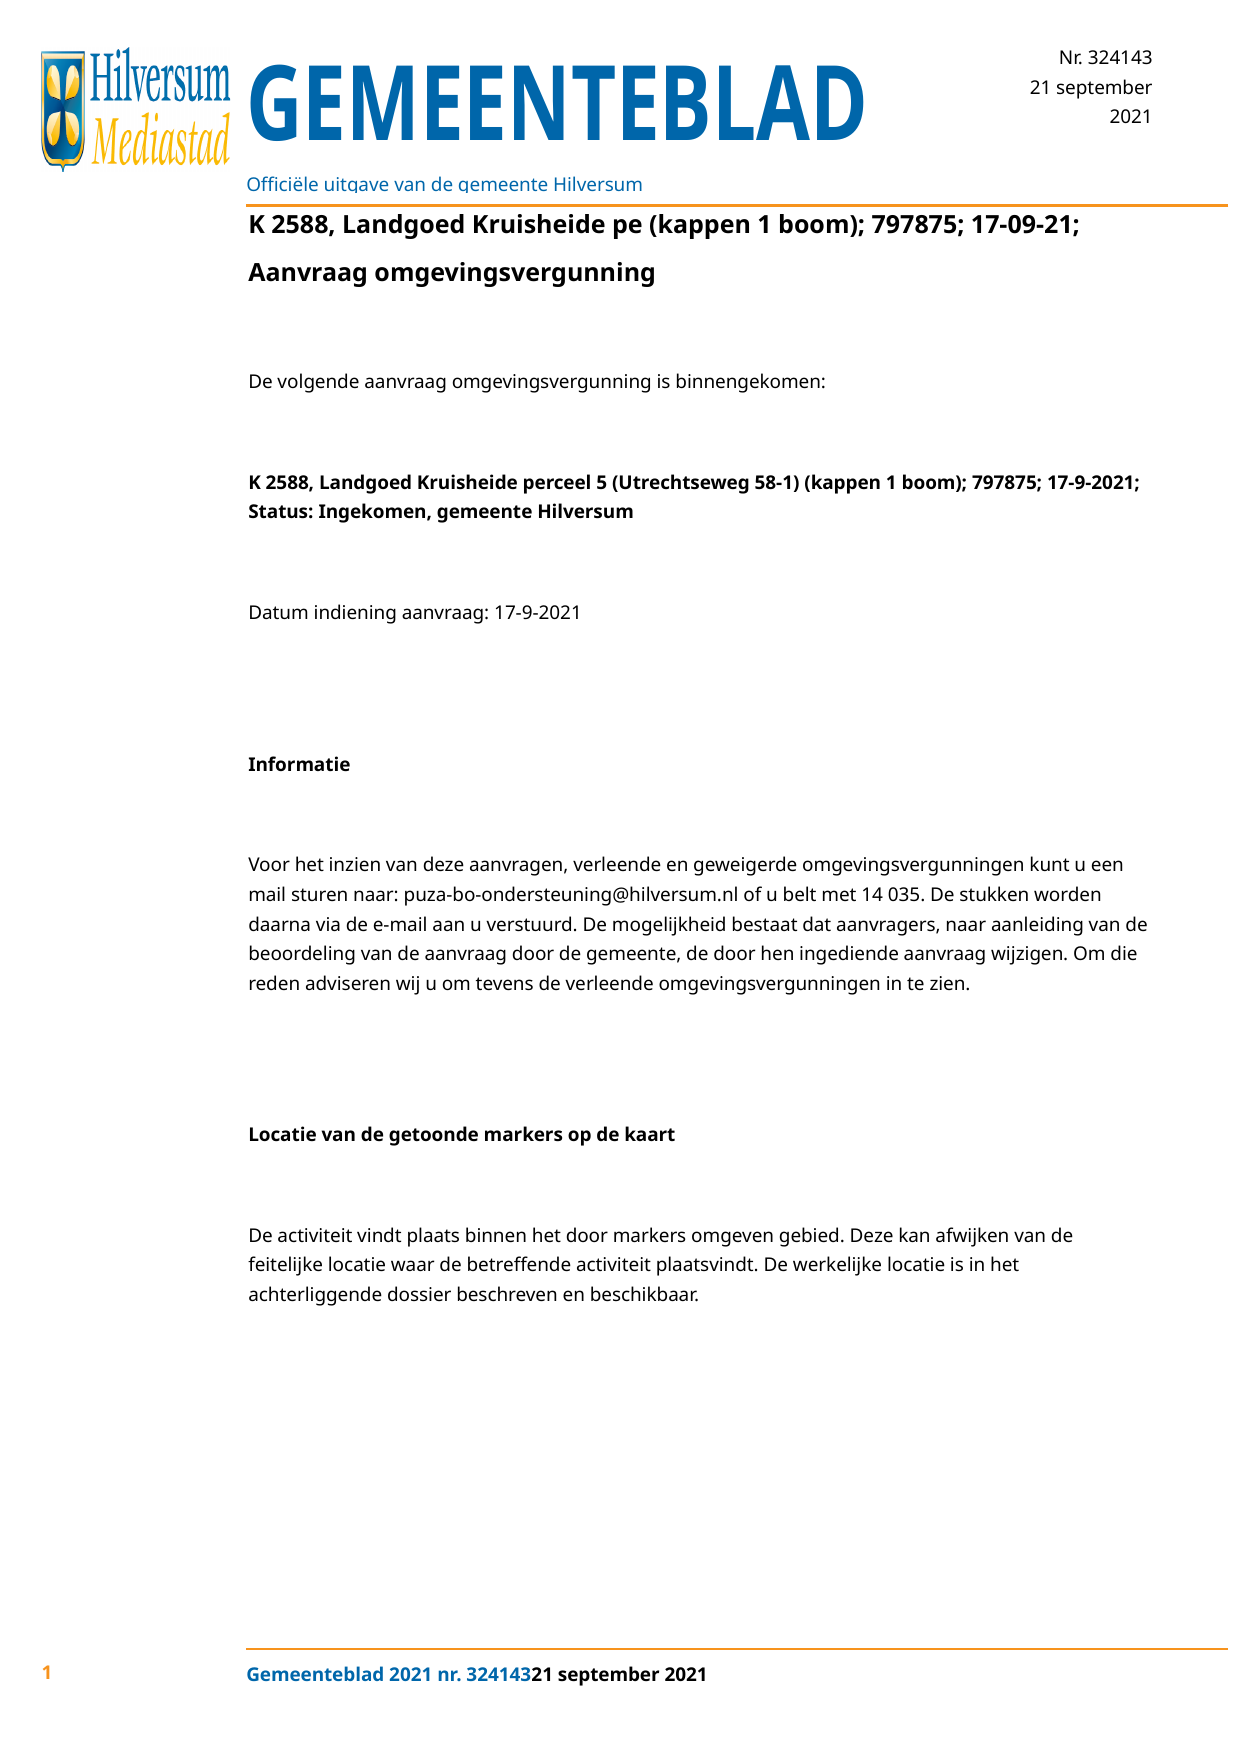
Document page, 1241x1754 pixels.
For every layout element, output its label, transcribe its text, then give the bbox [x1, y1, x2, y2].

text K 2588, Landgoed Kruisheide perceel 5 (Utrechtseweg 58-1) (kappen 1 boom); 797875; 17-9-2021; Status: Ingekomen, gemeente Hilversum [248, 469, 1152, 524]
text Voor het inzien van deze aanvragen, verleende en geweigerde omgevingsvergunningen kunt u een mail sturen naar: puza-bo-ondersteuning@hilversum.nl of u belt met 14 035. De stukken worden daarna via de e-mail aan u verstuurd. De mogelijkheid bestaat dat aanvragers, naar aanleiding van de beoordeling van de aanvraag door de gemeente, de door hen ingediende aanvraag wijzigen. Om die reden adviseren wij u om tevens de verleende omgevingsvergunningen in te zien. [248, 852, 1152, 996]
text Informatie [248, 751, 1152, 777]
text De volgende aanvraag omgevingsvergunning is binnengekomen: [248, 368, 1152, 394]
text K 2588, Landgoed Kruisheide pe (kappen 1 boom); 797875; 17-09-21; Aanvraag omgevingsvergunning [248, 207, 1152, 288]
picture [41, 47, 231, 172]
text Locatie van de getoonde markers op de kaart [248, 1121, 1152, 1147]
text Datum indiening aanvraag: 17-9-2021 [248, 599, 1152, 625]
text De activiteit vindt plaats binnen het door markers omgeven gebied. Deze kan afwijken van de feitelijke locatie waar de betreffende activiteit plaatsvindt. De werkelijke locatie is in het achterliggende dossier beschreven en beschikbaar. [248, 1222, 1152, 1307]
